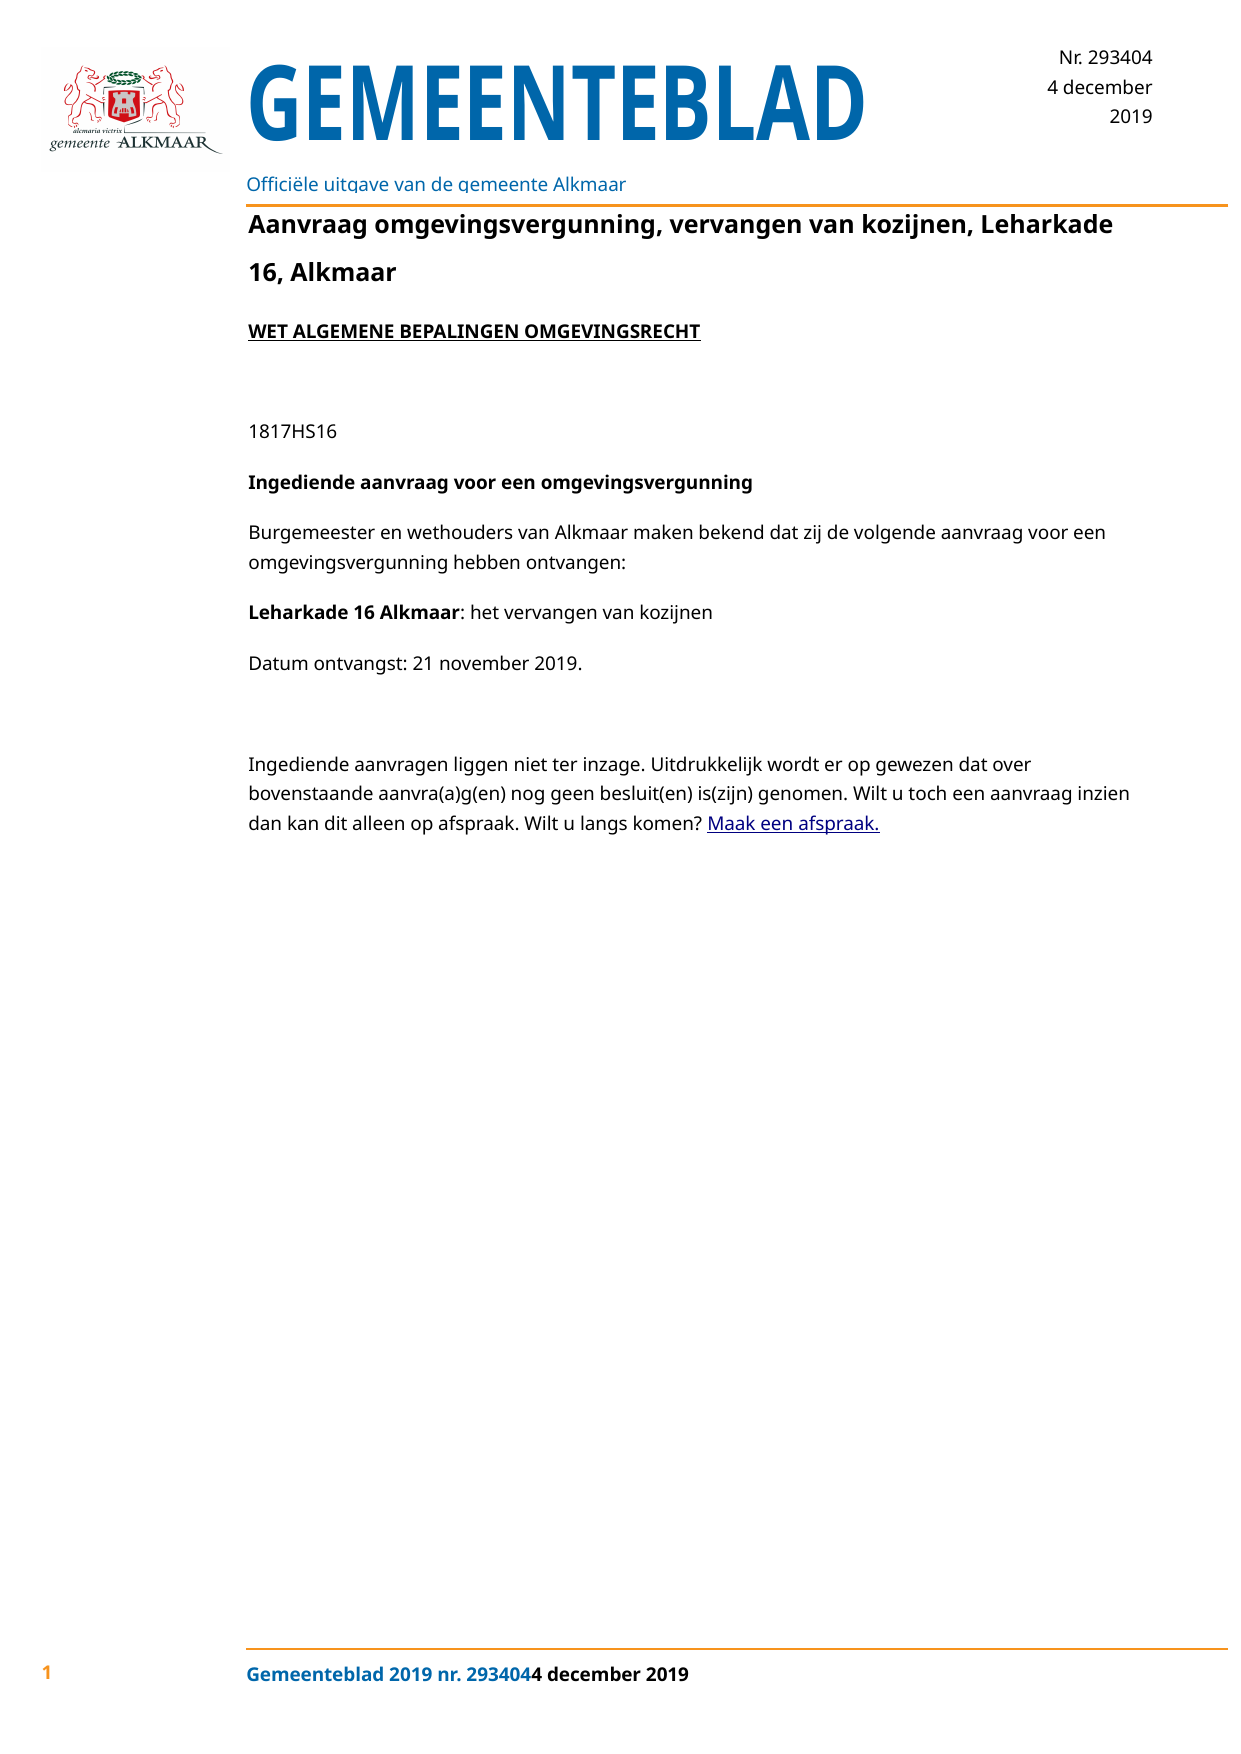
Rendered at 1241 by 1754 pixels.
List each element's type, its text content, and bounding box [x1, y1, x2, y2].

text WET ALGEMENE BEPALINGEN OMGEVINGSRECHT [248, 318, 1152, 344]
text Ingediende aanvraag voor een omgevingsvergunning [248, 469, 1152, 495]
text Ingediende aanvragen liggen niet ter inzage. Uitdrukkelijk wordt er op gewezen dat over bovenstaande aanvra(a)g(en) nog geen besluit(en) is(zijn) genomen. Wilt u toch een aanvraag inzien dan kan dit alleen op afspraak. Wilt u langs komen? Maak een afspraak. [248, 751, 1152, 836]
text Burgemeester en wethouders van Alkmaar maken bekend dat zij de volgende aanvraag voor een omgevingsvergunning hebben ontvangen: [248, 519, 1152, 575]
text Leharkade 16 Alkmaar: het vervangen van kozijnen [248, 599, 1152, 625]
picture [41, 47, 231, 172]
text 1817HS16 [248, 419, 1152, 444]
text Aanvraag omgevingsvergunning, vervangen van kozijnen, Leharkade 16, Alkmaar [248, 207, 1152, 288]
text Datum ontvangst: 21 november 2019. [248, 650, 1152, 676]
